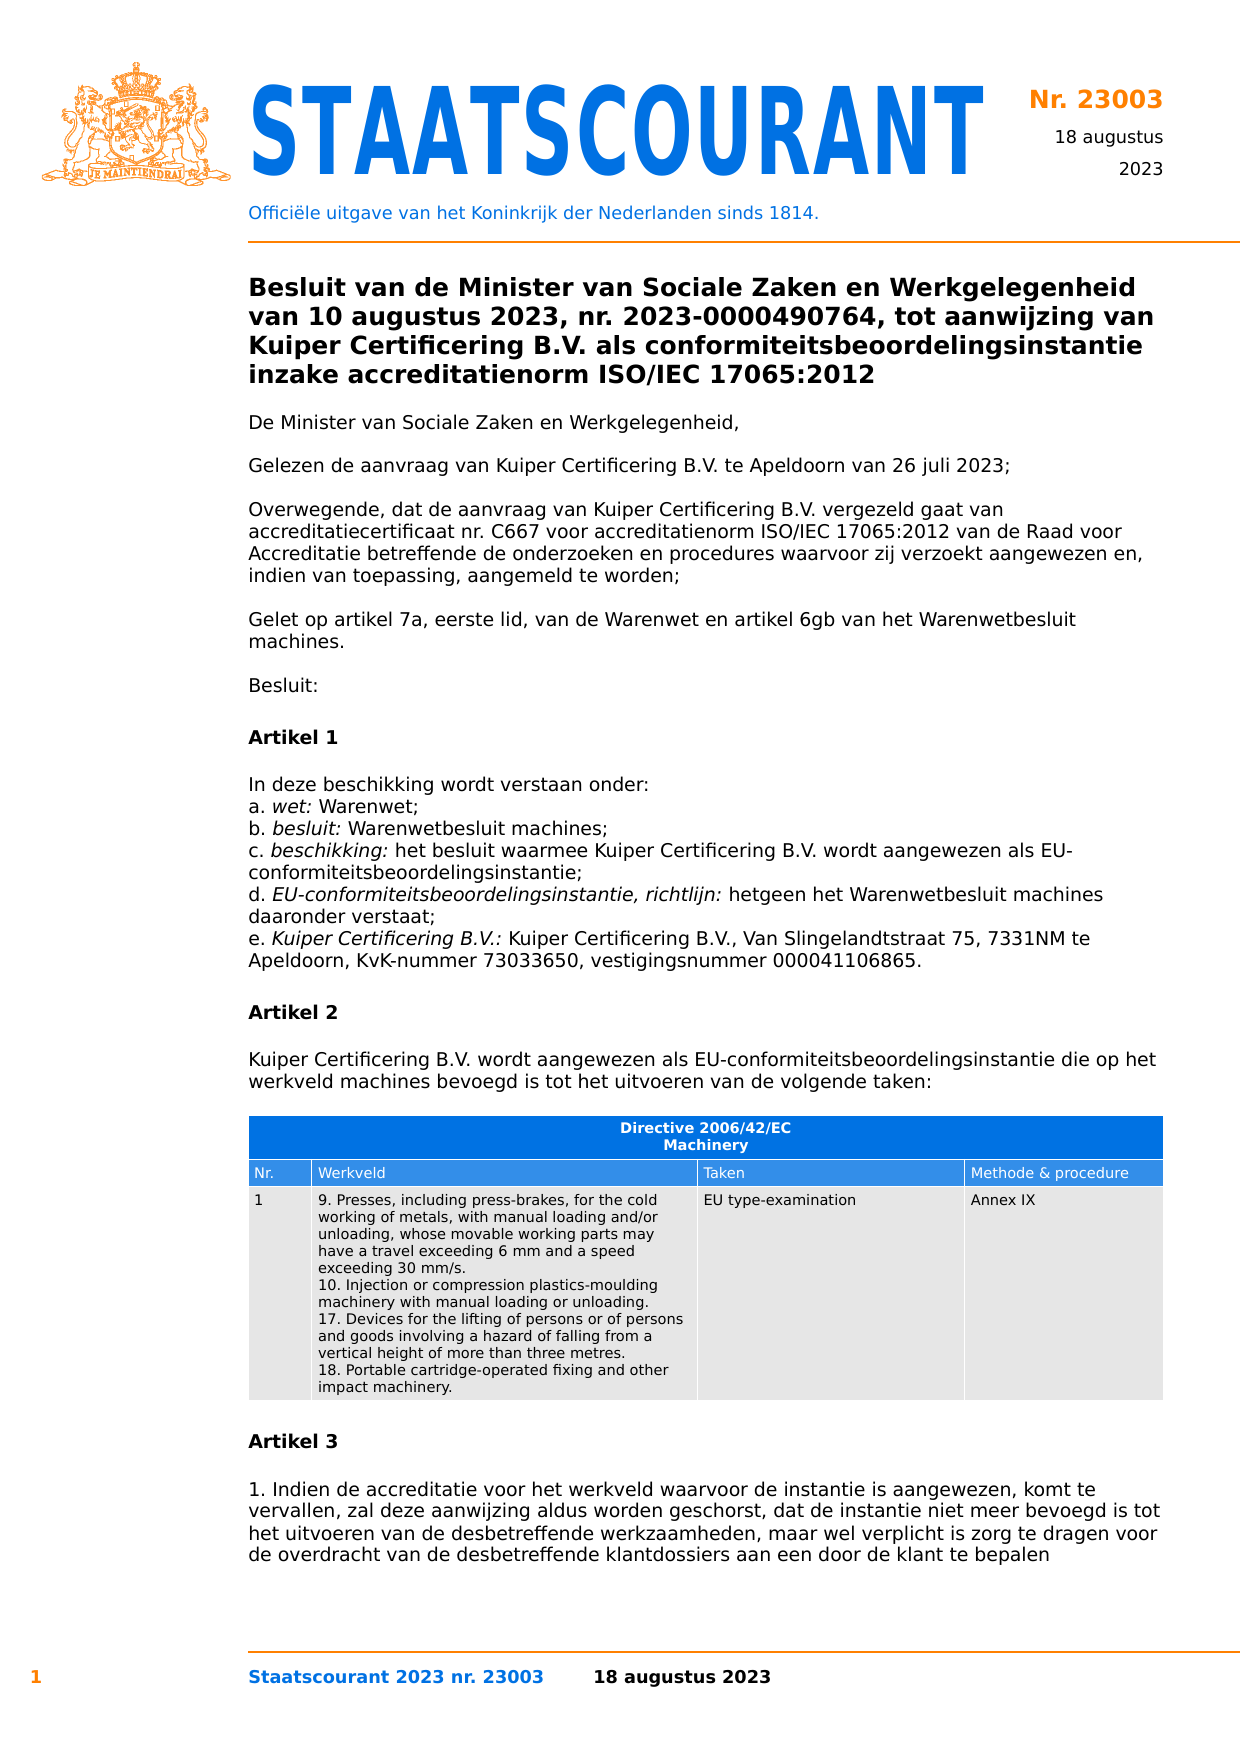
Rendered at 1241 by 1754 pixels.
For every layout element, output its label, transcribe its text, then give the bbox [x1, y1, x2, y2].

table_header STAATSCOURANT [248, 62, 998, 203]
table_cell Werkveld [312, 1160, 697, 1186]
text Gelezen de aanvraag van Kuiper Certificering B.V. te Apeldoorn van 26 juli 2023; [248, 455, 1163, 477]
text e. Kuiper Certificering B.V.: Kuiper Certificering B.V., Van Slingelandtstraat 75, 7331NM te Apeldoorn, KvK-nummer 73033650, vestigingsnummer 000041106865. [248, 928, 1163, 972]
table_cell 18 augustus [998, 121, 1240, 153]
table_cell Taken [698, 1160, 964, 1186]
table_cell 9. Presses, including press-brakes, for the cold working of metals, with manual loading and/or unloading, whose movable working parts may have a travel exceeding 6 mm and a speed exceeding 30 mm/s. 10. Injection or compression plastics-moulding machinery with manual loading or unloading. 17. Devices for the lifting of persons or of persons and goods involving a hazard of falling from a vertical height of more than three metres. 18. Portable cartridge-operated fixing and other impact machinery. [312, 1187, 697, 1400]
text Kuiper Certificering B.V. wordt aangewezen als EU-conformiteitsbeoordelingsinstantie die op het werkveld machines bevoegd is tot het uitvoeren van de volgende taken: [248, 1049, 1163, 1093]
text a. wet: Warenwet; [248, 796, 1163, 818]
text 1. Indien de accreditatie voor het werkveld waarvoor de instantie is aangewezen, komt te vervallen, zal deze aanwijzing aldus worden geschorst, dat de instantie niet meer bevoegd is tot het uitvoeren van de desbetreffende werkzaamheden, maar wel verplicht is zorg te dragen voor de overdracht van de desbetreffende klantdossiers aan een door de klant te bepalen [248, 1478, 1163, 1566]
text Overwegende, dat de aanvraag van Kuiper Certificering B.V. vergezeld gaat van accreditatiecertificaat nr. C667 voor accreditatienorm ISO/IEC 17065:2012 van de Raad voor Accreditatie betreffende de onderzoeken en procedures waarvoor zij verzoekt aangewezen en, indien van toepassing, aangemeld te worden; [248, 499, 1163, 587]
subtitle Artikel 2 [248, 1002, 1163, 1024]
text b. besluit: Warenwetbesluit machines; [248, 818, 1163, 840]
table_header [25, 62, 248, 241]
text Besluit: [248, 675, 1163, 697]
text In deze beschikking wordt verstaan onder: [248, 774, 1163, 796]
text d. EU-conformiteitsbeoordelingsinstantie, richtlijn: hetgeen het Warenwetbesluit machines daaronder verstaat; [248, 884, 1163, 928]
table_cell Methode & procedure [965, 1160, 1163, 1186]
subtitle Artikel 1 [248, 727, 1163, 749]
table_cell Nr. [249, 1160, 311, 1186]
subtitle Besluit van de Minister van Sociale Zaken en Werkgelegenheid van 10 augustus 2023, nr. 2023-0000490764, tot aanwijzing van Kuiper Certificering B.V. als conformiteitsbeoordelingsinstantie inzake accreditatienorm ISO/IEC 17065:2012 [248, 273, 1163, 390]
table_header Directive 2006/42/EC Machinery [249, 1116, 1163, 1159]
text c. beschikking: het besluit waarmee Kuiper Certificering B.V. wordt aangewezen als EU-conformiteitsbeoordelingsinstantie; [248, 840, 1163, 884]
picture [41, 62, 231, 186]
table_cell Annex IX [965, 1187, 1163, 1400]
text Gelet op artikel 7a, eerste lid, van de Warenwet en artikel 6gb van het Warenwetbesluit machines. [248, 609, 1163, 653]
table_header Nr. 23003 [998, 62, 1240, 121]
subtitle Artikel 3 [248, 1431, 1163, 1453]
table_cell 1 [249, 1187, 311, 1400]
table_cell Officiële uitgave van het Koninkrijk der Nederlanden sinds 1814. [248, 203, 1240, 241]
table_cell EU type-examination [698, 1187, 964, 1400]
text De Minister van Sociale Zaken en Werkgelegenheid, [248, 412, 1163, 433]
table_cell 2023 [998, 153, 1240, 203]
